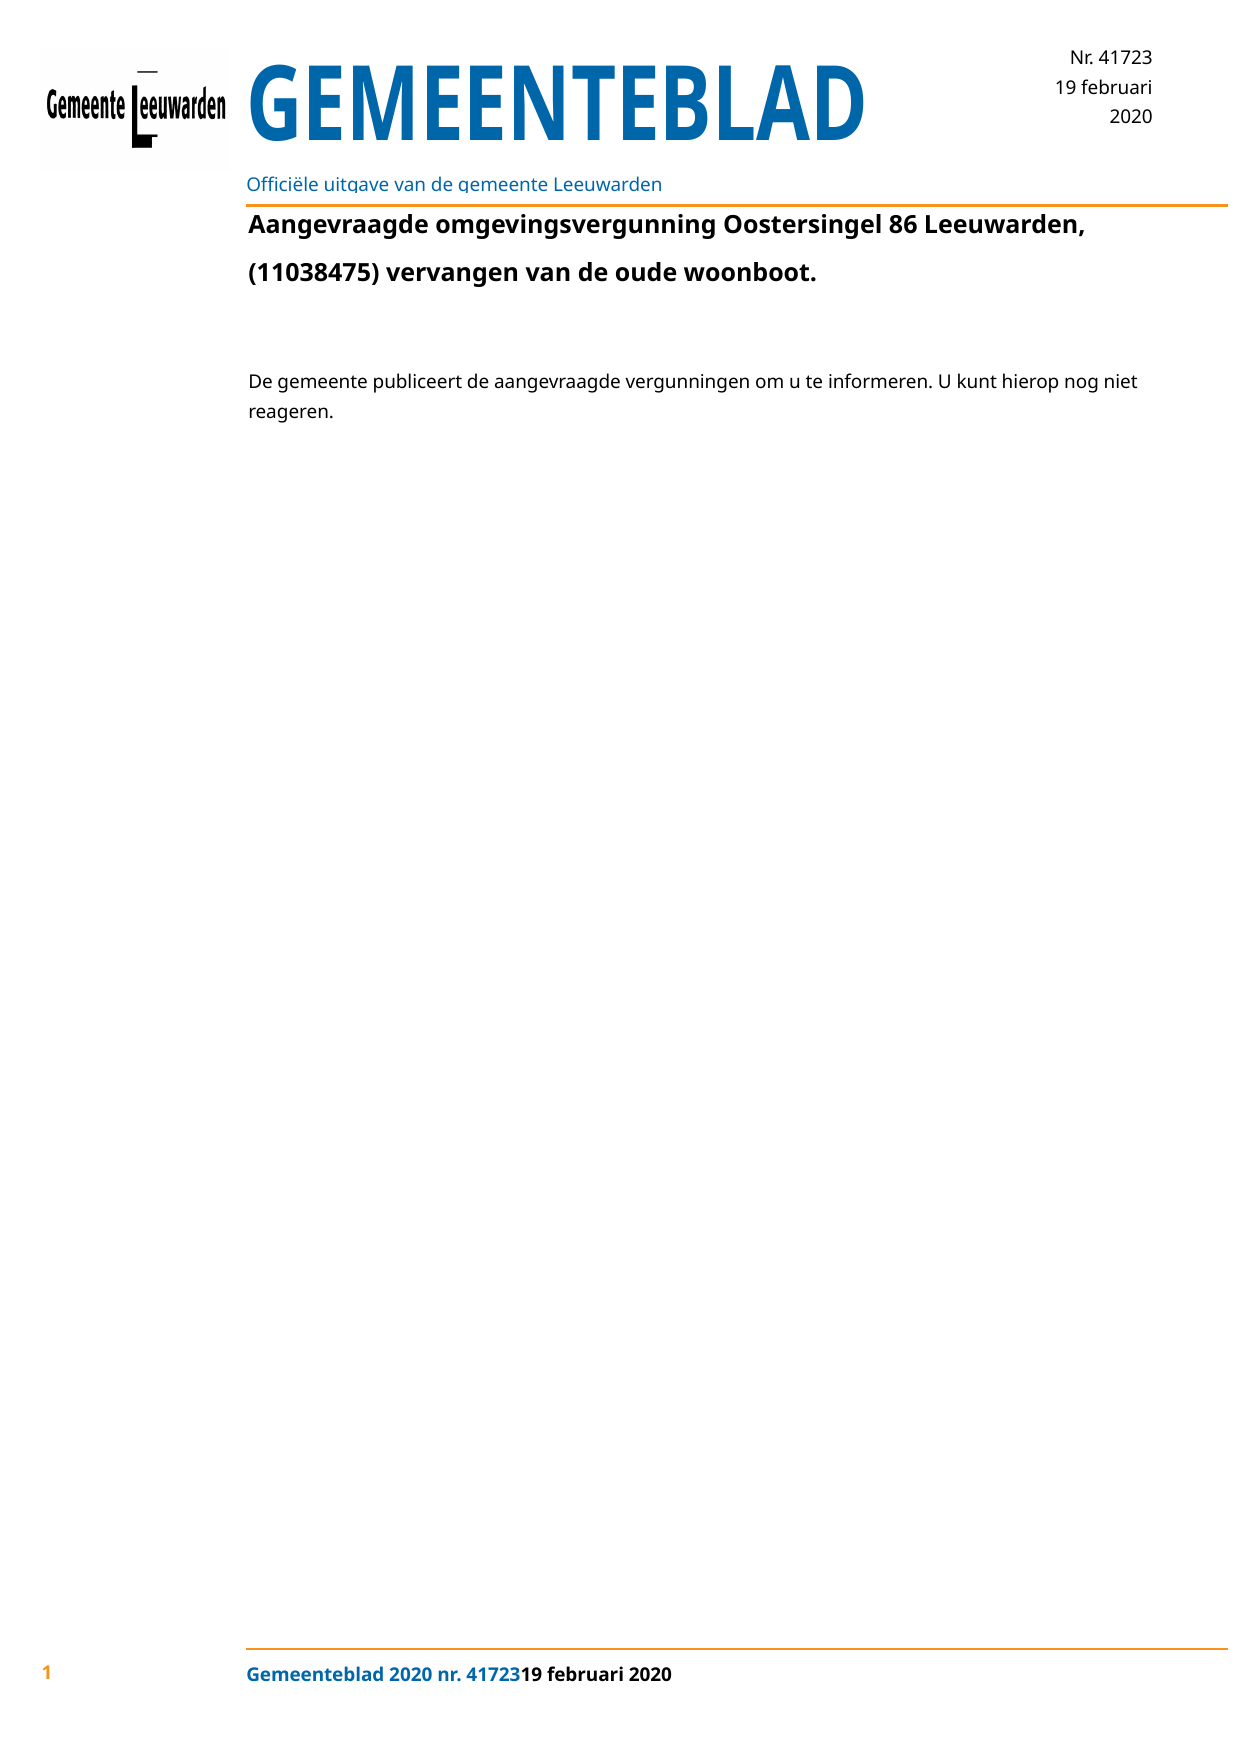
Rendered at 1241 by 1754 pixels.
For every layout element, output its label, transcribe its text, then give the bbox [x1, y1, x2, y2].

text Aangevraagde omgevingsvergunning Oostersingel 86 Leeuwarden, (11038475) vervangen van de oude woonboot. [248, 207, 1152, 288]
picture [41, 47, 231, 172]
text De gemeente publiceert de aangevraagde vergunningen om u te informeren. U kunt hierop nog niet reageren. [248, 368, 1152, 424]
